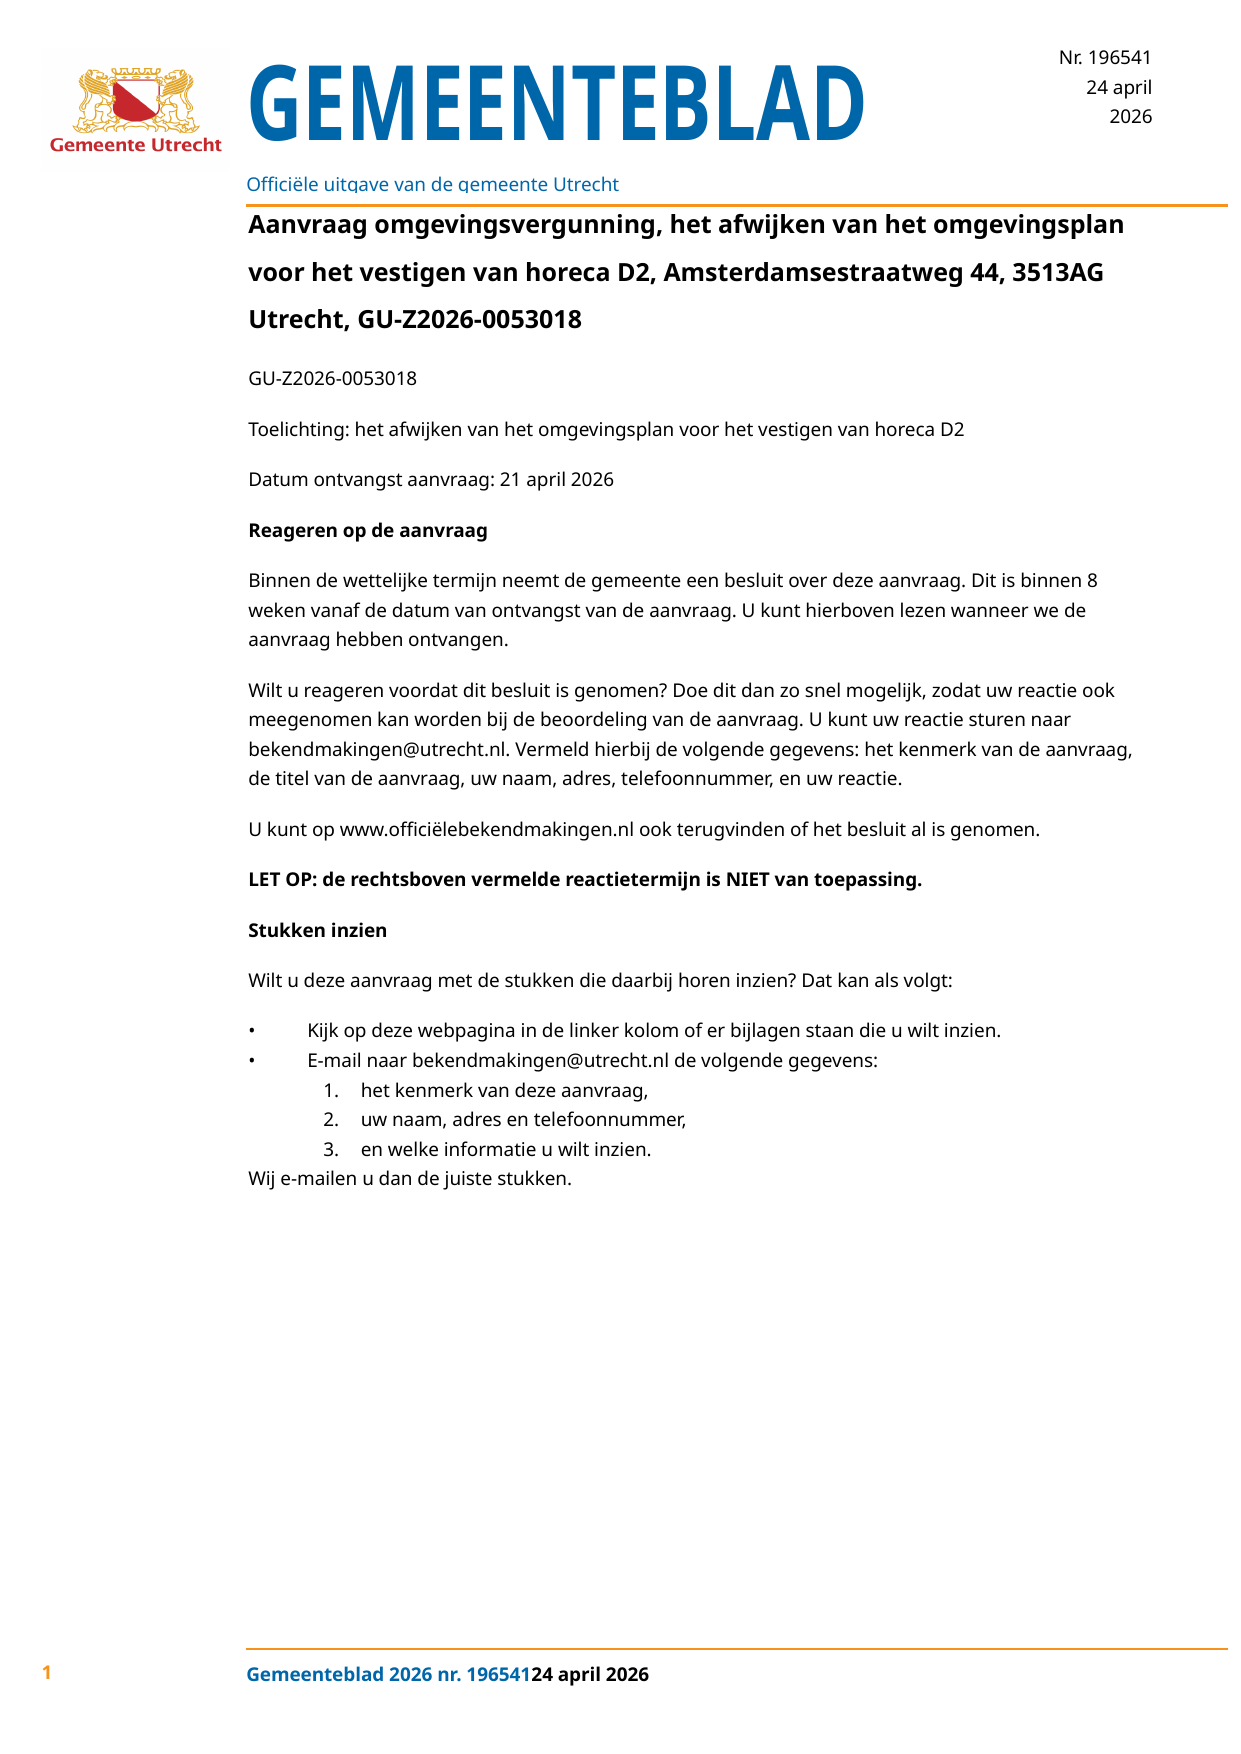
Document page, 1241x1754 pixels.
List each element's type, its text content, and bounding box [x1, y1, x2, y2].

text Stukken inzien [248, 917, 1152, 942]
text LET OP: de rechtsboven vermelde reactietermijn is NIET van toepassing. [248, 866, 1152, 892]
text Toelichting: het afwijken van het omgevingsplan voor het vestigen van horeca D2 [248, 416, 1152, 442]
text Aanvraag omgevingsvergunning, het afwijken van het omgevingsplan voor het vestigen van horeca D2, Amsterdamsestraatweg 44, 3513AG Utrecht, GU-Z2026-0053018 [248, 207, 1152, 336]
text Wij e-mailen u dan de juiste stukken. [248, 1166, 1152, 1191]
list E-mail naar bekendmakingen@utrecht.nl de volgende gegevens: [248, 1047, 1152, 1073]
list het kenmerk van deze aanvraag, [323, 1077, 1152, 1102]
text GU-Z2026-0053018 [248, 366, 1152, 391]
text Wilt u deze aanvraag met de stukken die daarbij horen inzien? Dat kan als volgt: [248, 967, 1152, 993]
text Datum ontvangst aanvraag: 21 april 2026 [248, 466, 1152, 492]
text Reageren op de aanvraag [248, 517, 1152, 542]
picture [41, 47, 231, 172]
list Kijk op deze webpagina in de linker kolom of er bijlagen staan die u wilt inzien. [248, 1018, 1152, 1043]
text Wilt u reageren voordat dit besluit is genomen? Doe dit dan zo snel mogelijk, zodat uw reactie ook meegenomen kan worden bij de beoordeling van de aanvraag. U kunt uw reactie sturen naar bekendmakingen@utrecht.nl. Vermeld hierbij de volgende gegevens: het kenmerk van de aanvraag, de titel van de aanvraag, uw naam, adres, telefoonnummer, en uw reactie. [248, 677, 1152, 791]
list uw naam, adres en telefoonnummer, [323, 1106, 1152, 1132]
text Binnen de wettelijke termijn neemt de gemeente een besluit over deze aanvraag. Dit is binnen 8 weken vanaf de datum van ontvangst van de aanvraag. U kunt hierboven lezen wanneer we de aanvraag hebben ontvangen. [248, 567, 1152, 652]
list en welke informatie u wilt inzien. [323, 1136, 1152, 1162]
text U kunt op www.officiëlebekendmakingen.nl ook terugvinden of het besluit al is genomen. [248, 816, 1152, 842]
